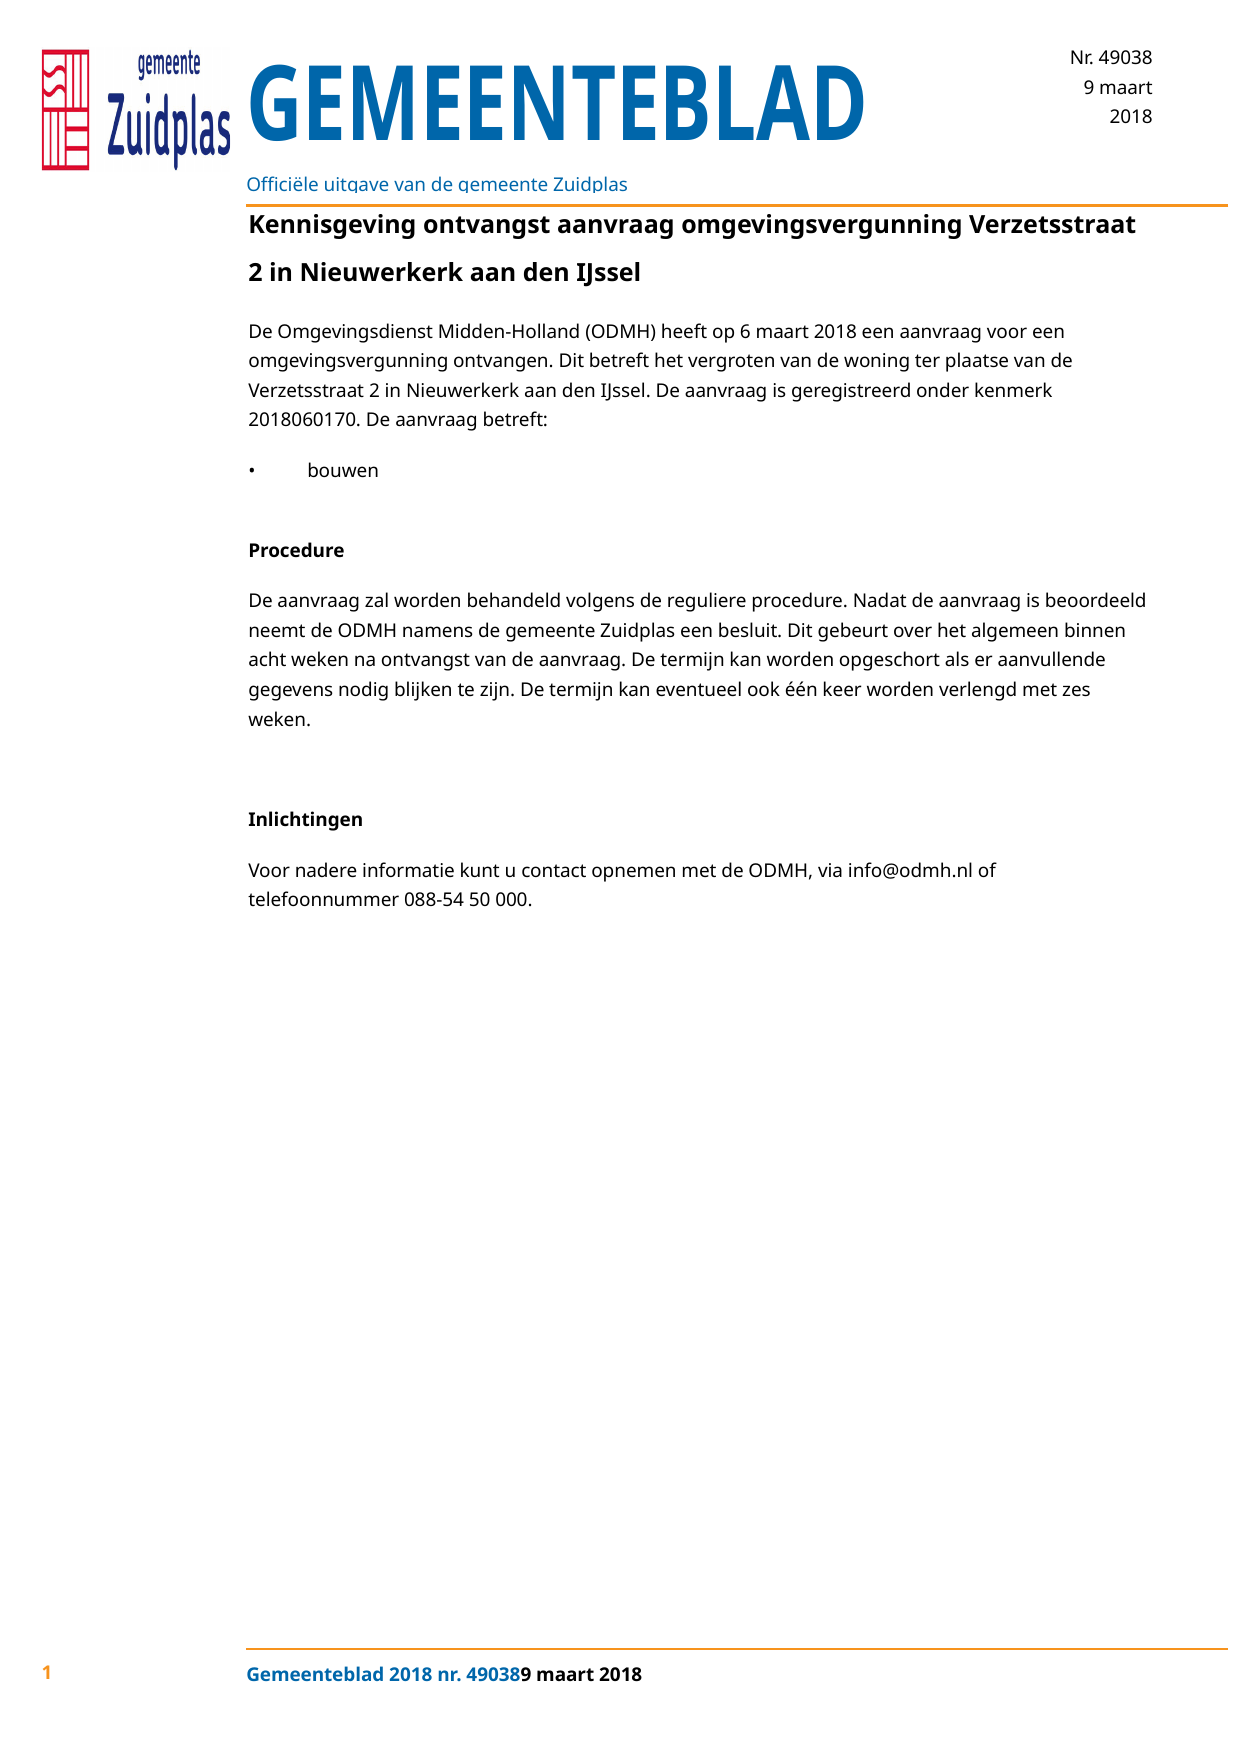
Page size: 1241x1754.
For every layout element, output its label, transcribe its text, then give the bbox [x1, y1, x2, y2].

text De Omgevingsdienst Midden-Holland (ODMH) heeft op 6 maart 2018 een aanvraag voor een omgevingsvergunning ontvangen. Dit betreft het vergroten van de woning ter plaatse van de Verzetsstraat 2 in Nieuwerkerk aan den IJssel. De aanvraag is geregistreerd onder kenmerk 2018060170. De aanvraag betreft: [248, 318, 1152, 432]
text De aanvraag zal worden behandeld volgens de reguliere procedure. Nadat de aanvraag is beoordeeld neemt de ODMH namens de gemeente Zuidplas een besluit. Dit gebeurt over het algemeen binnen acht weken na ontvangst van de aanvraag. De termijn kan worden opgeschort als er aanvullende gegevens nodig blijken te zijn. De termijn kan eventueel ook één keer worden verlengd met zes weken. [248, 587, 1152, 732]
list bouwen [248, 457, 1152, 483]
picture [41, 47, 231, 172]
text Inlichtingen [248, 807, 1152, 832]
text Voor nadere informatie kunt u contact opnemen met de ODMH, via info@odmh.nl of telefoonnummer 088-54 50 000. [248, 857, 1152, 912]
text Procedure [248, 537, 1152, 563]
text Kennisgeving ontvangst aanvraag omgevingsvergunning Verzetsstraat 2 in Nieuwerkerk aan den IJssel [248, 207, 1152, 288]
